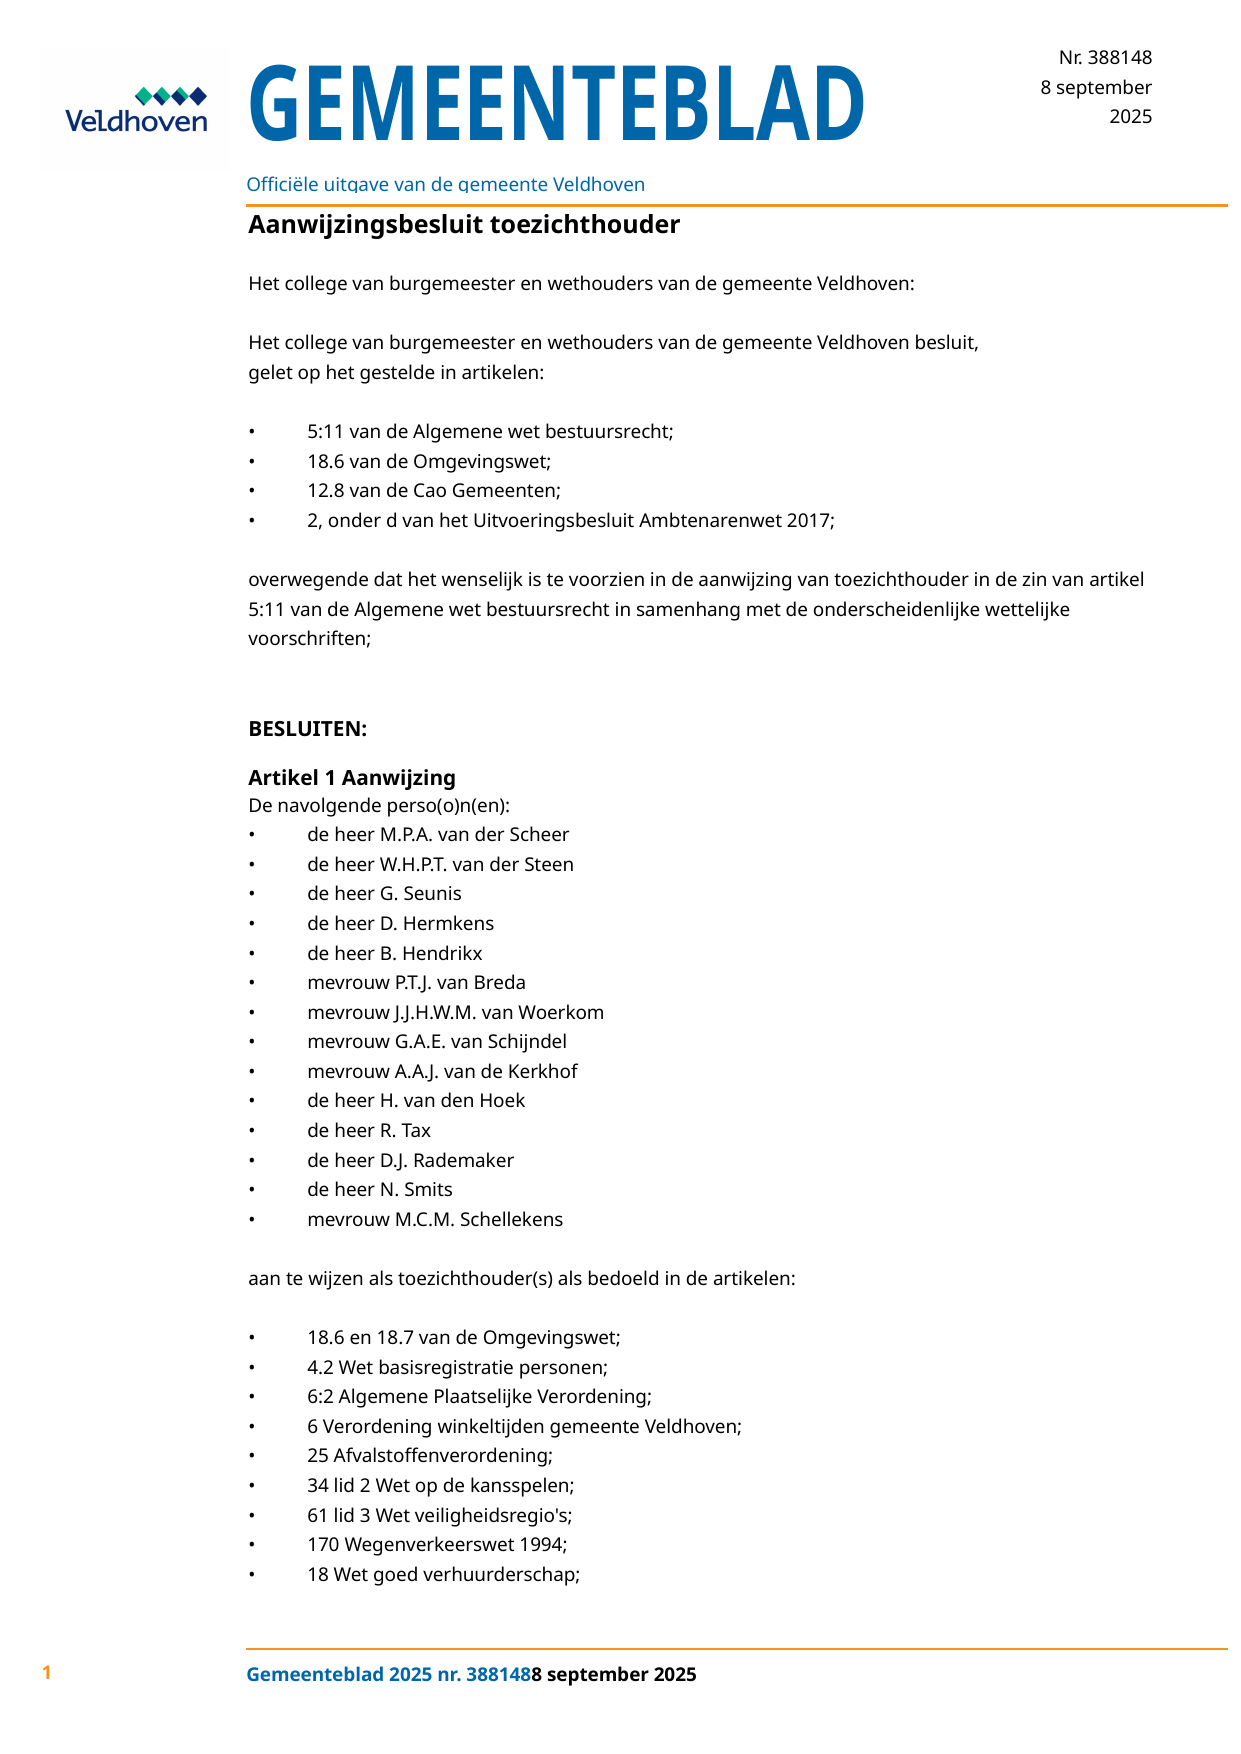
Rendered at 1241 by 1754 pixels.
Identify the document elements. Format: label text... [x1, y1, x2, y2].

text Het college van burgemeester en wethouders van de gemeente Veldhoven: [248, 270, 1152, 296]
list 6:2 Algemene Plaatselijke Verordening; [248, 1383, 1152, 1409]
list 18.6 en 18.7 van de Omgevingswet; [248, 1324, 1152, 1350]
text Artikel 1 Aanwijzing [248, 763, 1152, 792]
list 18.6 van de Omgevingswet; [248, 448, 1152, 473]
list mevrouw G.A.E. van Schijndel [248, 1028, 1152, 1054]
text De navolgende perso(o)n(en): [248, 792, 1152, 817]
list 2, onder d van het Uitvoeringsbesluit Ambtenarenwet 2017; [248, 507, 1152, 533]
list de heer D. Hermkens [248, 910, 1152, 936]
list 5:11 van de Algemene wet bestuursrecht; [248, 418, 1152, 444]
text aan te wijzen als toezichthouder(s) als bedoeld in de artikelen: [248, 1265, 1152, 1291]
list 18 Wet goed verhuurderschap; [248, 1561, 1152, 1587]
list 25 Afvalstoffenverordening; [248, 1443, 1152, 1468]
list 61 lid 3 Wet veiligheidsregio's; [248, 1502, 1152, 1527]
list 6 Verordening winkeltijden gemeente Veldhoven; [248, 1413, 1152, 1439]
list de heer W.H.P.T. van der Steen [248, 851, 1152, 877]
list 4.2 Wet basisregistratie personen; [248, 1354, 1152, 1379]
list mevrouw A.A.J. van de Kerkhof [248, 1058, 1152, 1084]
text Aanwijzingsbesluit toezichthouder [248, 207, 1152, 241]
list mevrouw J.J.H.W.M. van Woerkom [248, 999, 1152, 1024]
list de heer D.J. Rademaker [248, 1147, 1152, 1172]
list de heer B. Hendrikx [248, 940, 1152, 965]
list 34 lid 2 Wet op de kansspelen; [248, 1472, 1152, 1498]
picture [41, 47, 231, 172]
list de heer M.P.A. van der Scheer [248, 821, 1152, 847]
list de heer N. Smits [248, 1176, 1152, 1202]
list 170 Wegenverkeerswet 1994; [248, 1531, 1152, 1557]
text overwegende dat het wenselijk is te voorzien in de aanwijzing van toezichthouder in de zin van artikel 5:11 van de Algemene wet bestuursrecht in samenhang met de onderscheidenlijke wettelijke voorschriften; [248, 566, 1152, 651]
text BESLUITEN: [248, 714, 1152, 742]
text gelet op het gestelde in artikelen: [248, 359, 1152, 385]
list de heer R. Tax [248, 1117, 1152, 1143]
list mevrouw M.C.M. Schellekens [248, 1206, 1152, 1232]
list mevrouw P.T.J. van Breda [248, 969, 1152, 995]
text Het college van burgemeester en wethouders van de gemeente Veldhoven besluit, [248, 329, 1152, 355]
list de heer G. Seunis [248, 881, 1152, 906]
list 12.8 van de Cao Gemeenten; [248, 477, 1152, 503]
list de heer H. van den Hoek [248, 1088, 1152, 1113]
